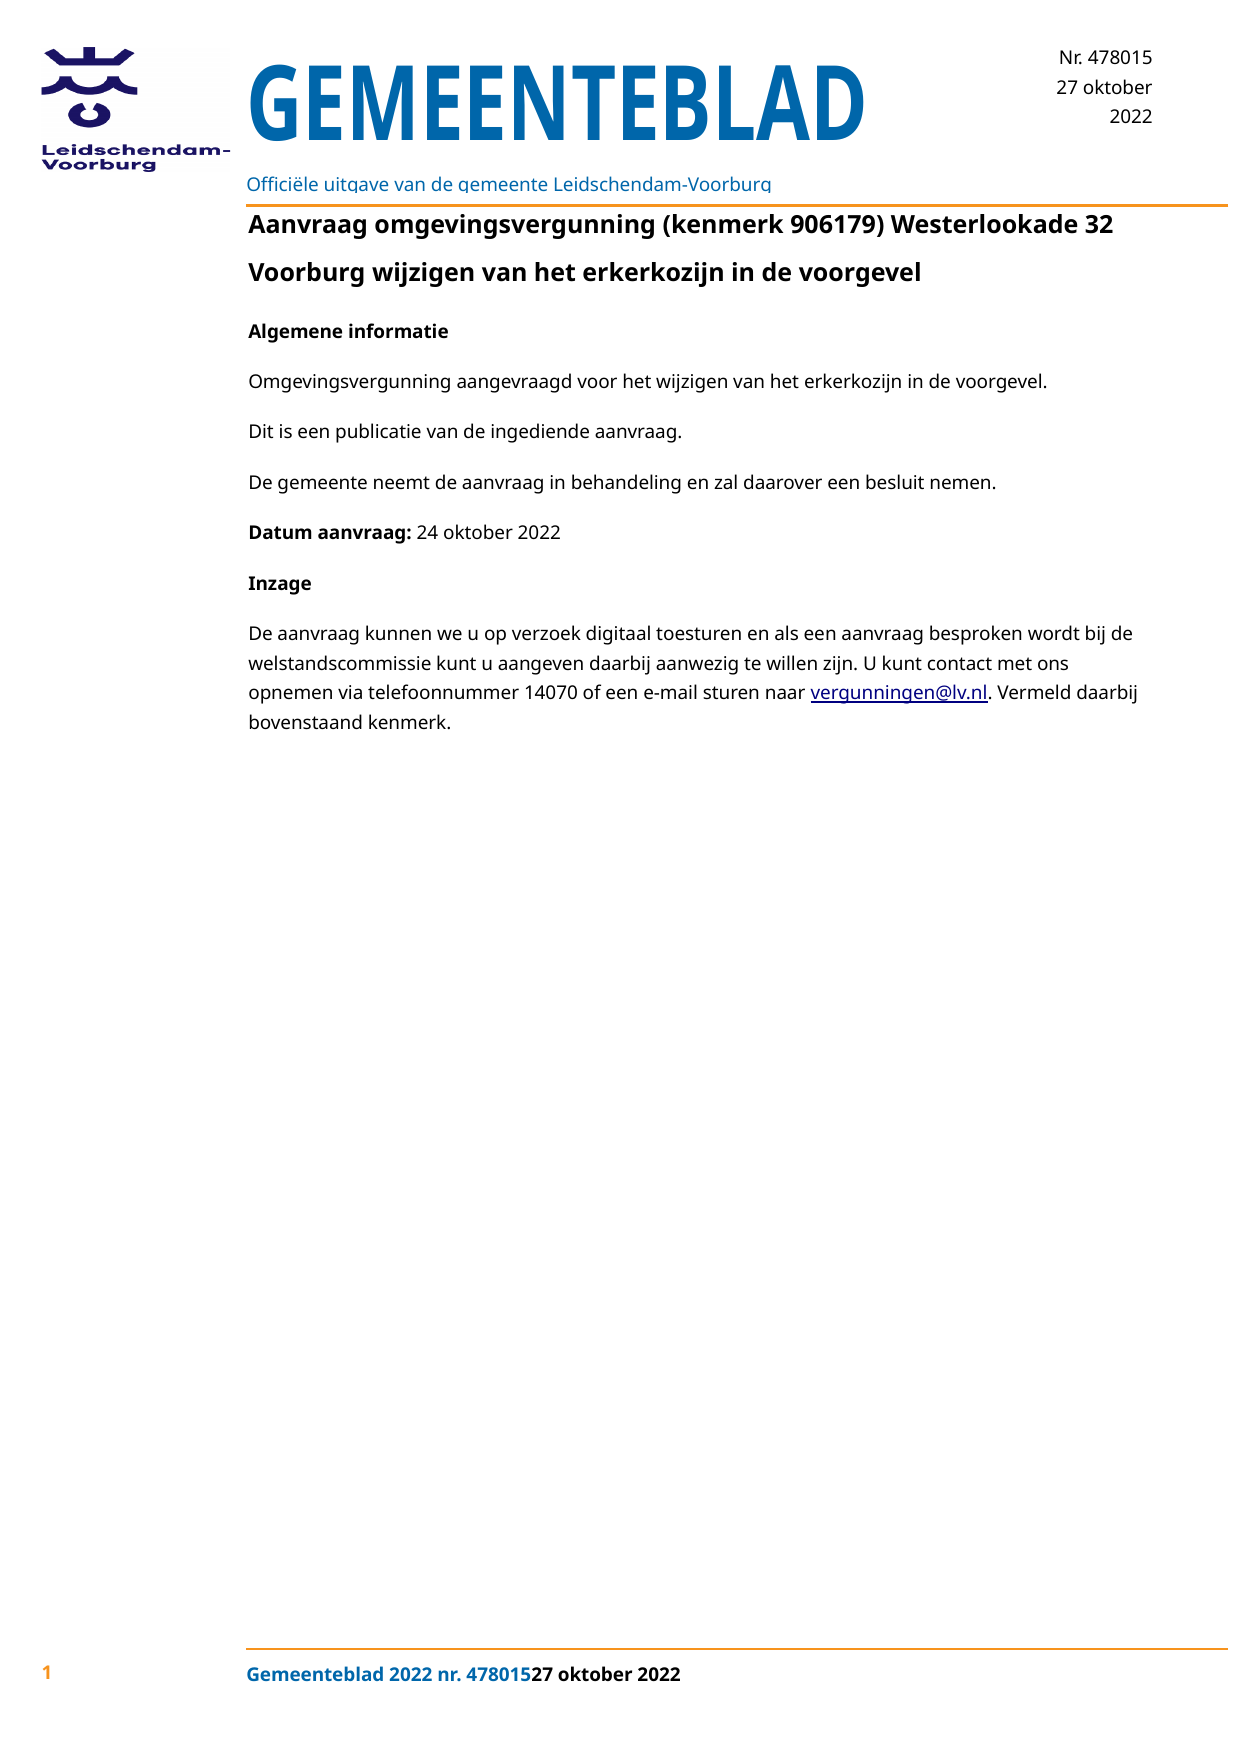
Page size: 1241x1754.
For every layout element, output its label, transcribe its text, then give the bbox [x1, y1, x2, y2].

text Inzage [248, 570, 1152, 596]
text De gemeente neemt de aanvraag in behandeling en zal daarover een besluit nemen. [248, 469, 1152, 495]
text De aanvraag kunnen we u op verzoek digitaal toesturen en als een aanvraag besproken wordt bij de welstandscommissie kunt u aangeven daarbij aanwezig te willen zijn. U kunt contact met ons opnemen via telefoonnummer 14070 of een e-mail sturen naar vergunningen@lv.nl. Vermeld daarbij bovenstaand kenmerk. [248, 620, 1152, 735]
text Dit is een publicatie van de ingediende aanvraag. [248, 419, 1152, 444]
text Datum aanvraag: 24 oktober 2022 [248, 519, 1152, 545]
text Omgevingsvergunning aangevraagd voor het wijzigen van het erkerkozijn in de voorgevel. [248, 368, 1152, 394]
text Algemene informatie [248, 318, 1152, 344]
text Aanvraag omgevingsvergunning (kenmerk 906179) Westerlookade 32 Voorburg wijzigen van het erkerkozijn in de voorgevel [248, 207, 1152, 288]
picture [41, 47, 231, 172]
